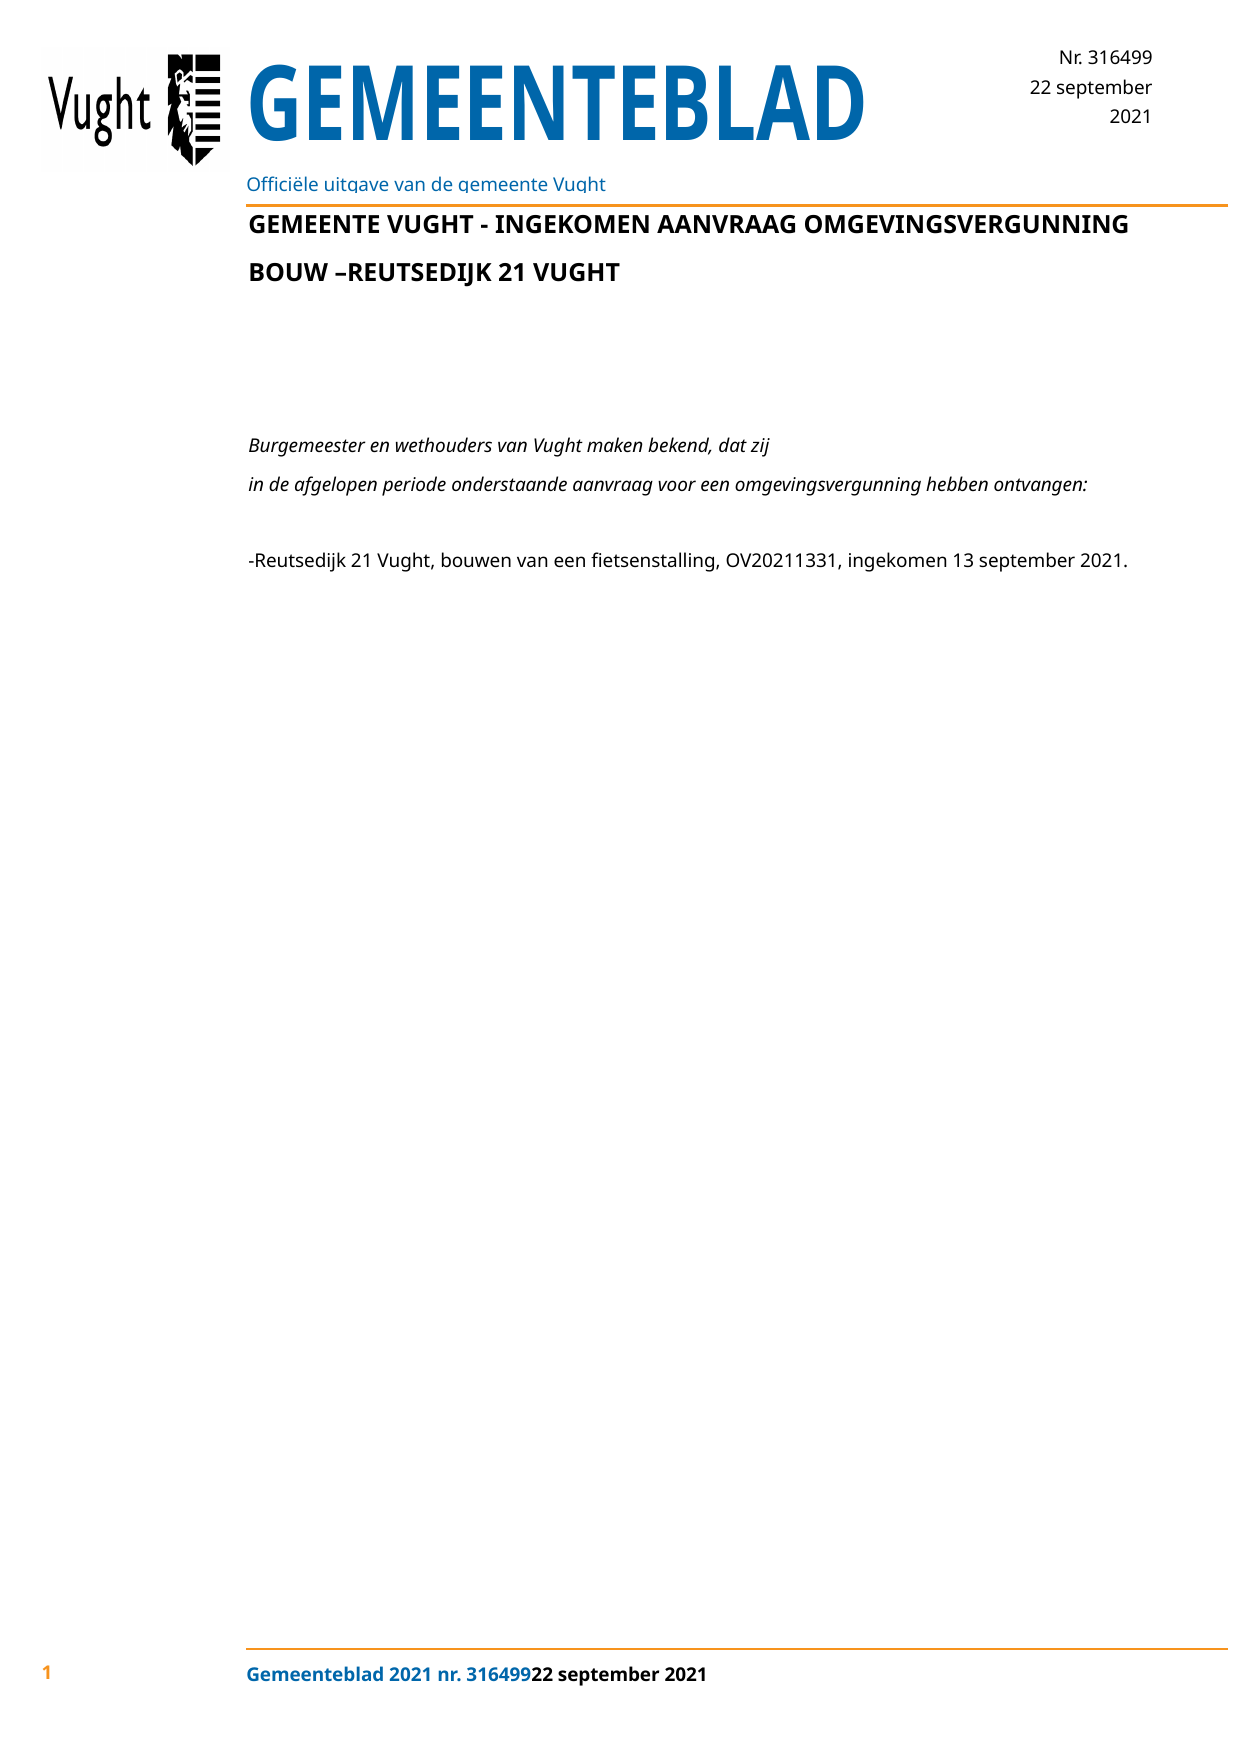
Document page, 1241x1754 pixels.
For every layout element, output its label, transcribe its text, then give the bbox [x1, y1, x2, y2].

text Burgemeester en wethouders van Vught maken bekend, dat zij [248, 432, 1152, 458]
text GEMEENTE VUGHT - INGEKOMEN AANVRAAG OMGEVINGSVERGUNNING BOUW –REUTSEDIJK 21 VUGHT [248, 207, 1152, 288]
text -Reutsedijk 21 Vught, bouwen van een fietsenstalling, OV20211331, ingekomen 13 september 2021. [248, 548, 1152, 573]
text in de afgelopen periode onderstaande aanvraag voor een omgevingsvergunning hebben ontvangen: [248, 472, 1152, 497]
picture [41, 47, 231, 172]
